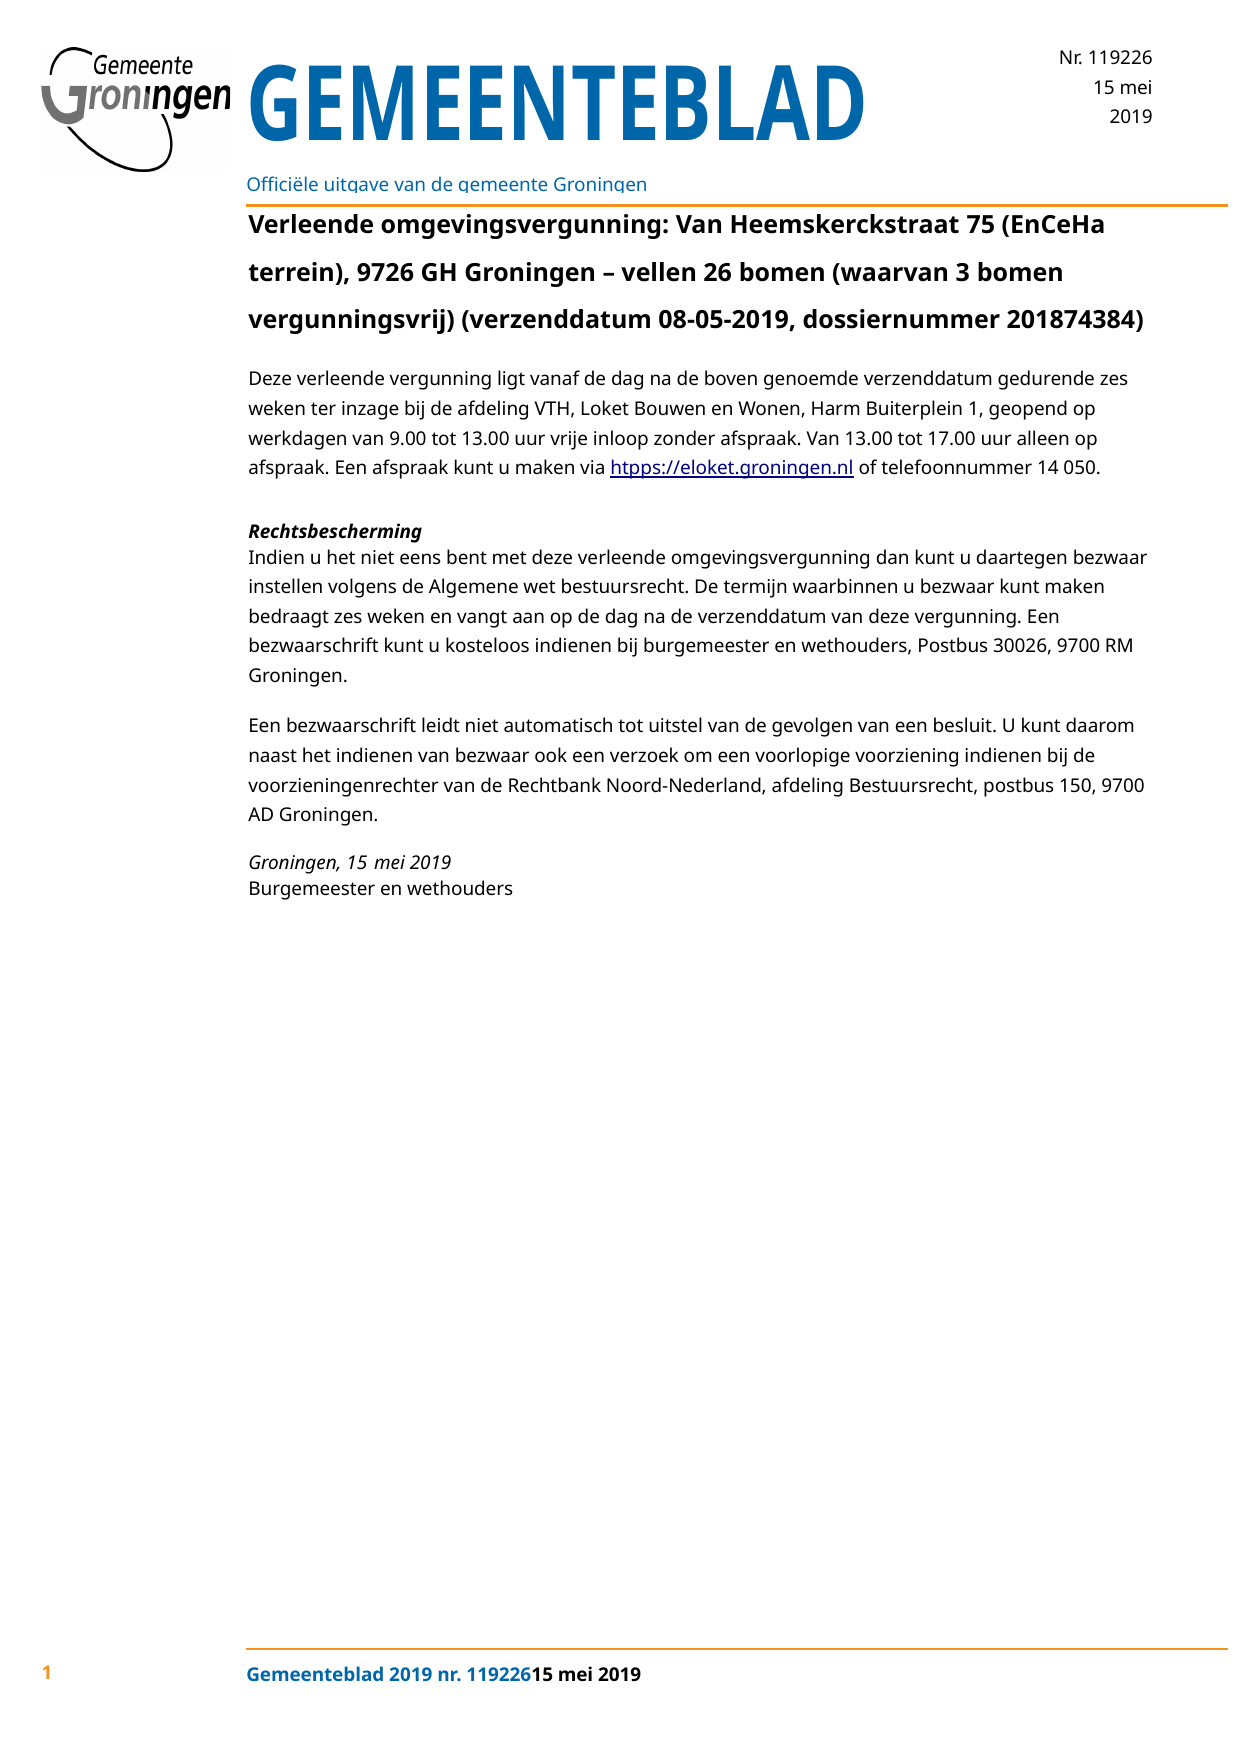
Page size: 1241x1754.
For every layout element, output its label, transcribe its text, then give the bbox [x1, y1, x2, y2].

text Indien u het niet eens bent met deze verleende omgevingsvergunning dan kunt u daartegen bezwaar instellen volgens de Algemene wet bestuursrecht. De termijn waarbinnen u bezwaar kunt maken bedraagt zes weken en vangt aan op de dag na de verzenddatum van deze vergunning. Een bezwaarschrift kunt u kosteloos indienen bij burgemeester en wethouders, Postbus 30026, 9700 RM Groningen. [248, 544, 1152, 688]
text Burgemeester en wethouders [248, 875, 1152, 901]
text Een bezwaarschrift leidt niet automatisch tot uitstel van de gevolgen van een besluit. U kunt daarom naast het indienen van bezwaar ook een verzoek om een voorlopige voorziening indienen bij de voorzieningenrechter van de Rechtbank Noord-Nederland, afdeling Bestuursrecht, postbus 150, 9700 AD Groningen. [248, 713, 1152, 827]
text Rechtsbescherming [248, 518, 1152, 544]
text Verleende omgevingsvergunning: Van Heemskerckstraat 75 (EnCeHa terrein), 9726 GH Groningen – vellen 26 bomen (waarvan 3 bomen vergunningsvrij) (verzenddatum 08-05-2019, dossiernummer 201874384) [248, 207, 1152, 336]
text Groningen, 15 mei 2019 [248, 849, 1152, 875]
picture [41, 47, 231, 172]
text Deze verleende vergunning ligt vanaf de dag na de boven genoemde verzenddatum gedurende zes weken ter inzage bij de afdeling VTH, Loket Bouwen en Wonen, Harm Buiterplein 1, geopend op werkdagen van 9.00 tot 13.00 uur vrije inloop zonder afspraak. Van 13.00 tot 17.00 uur alleen op afspraak. Een afspraak kunt u maken via htpps://eloket.groningen.nl of telefoonnummer 14 050. [248, 366, 1152, 480]
